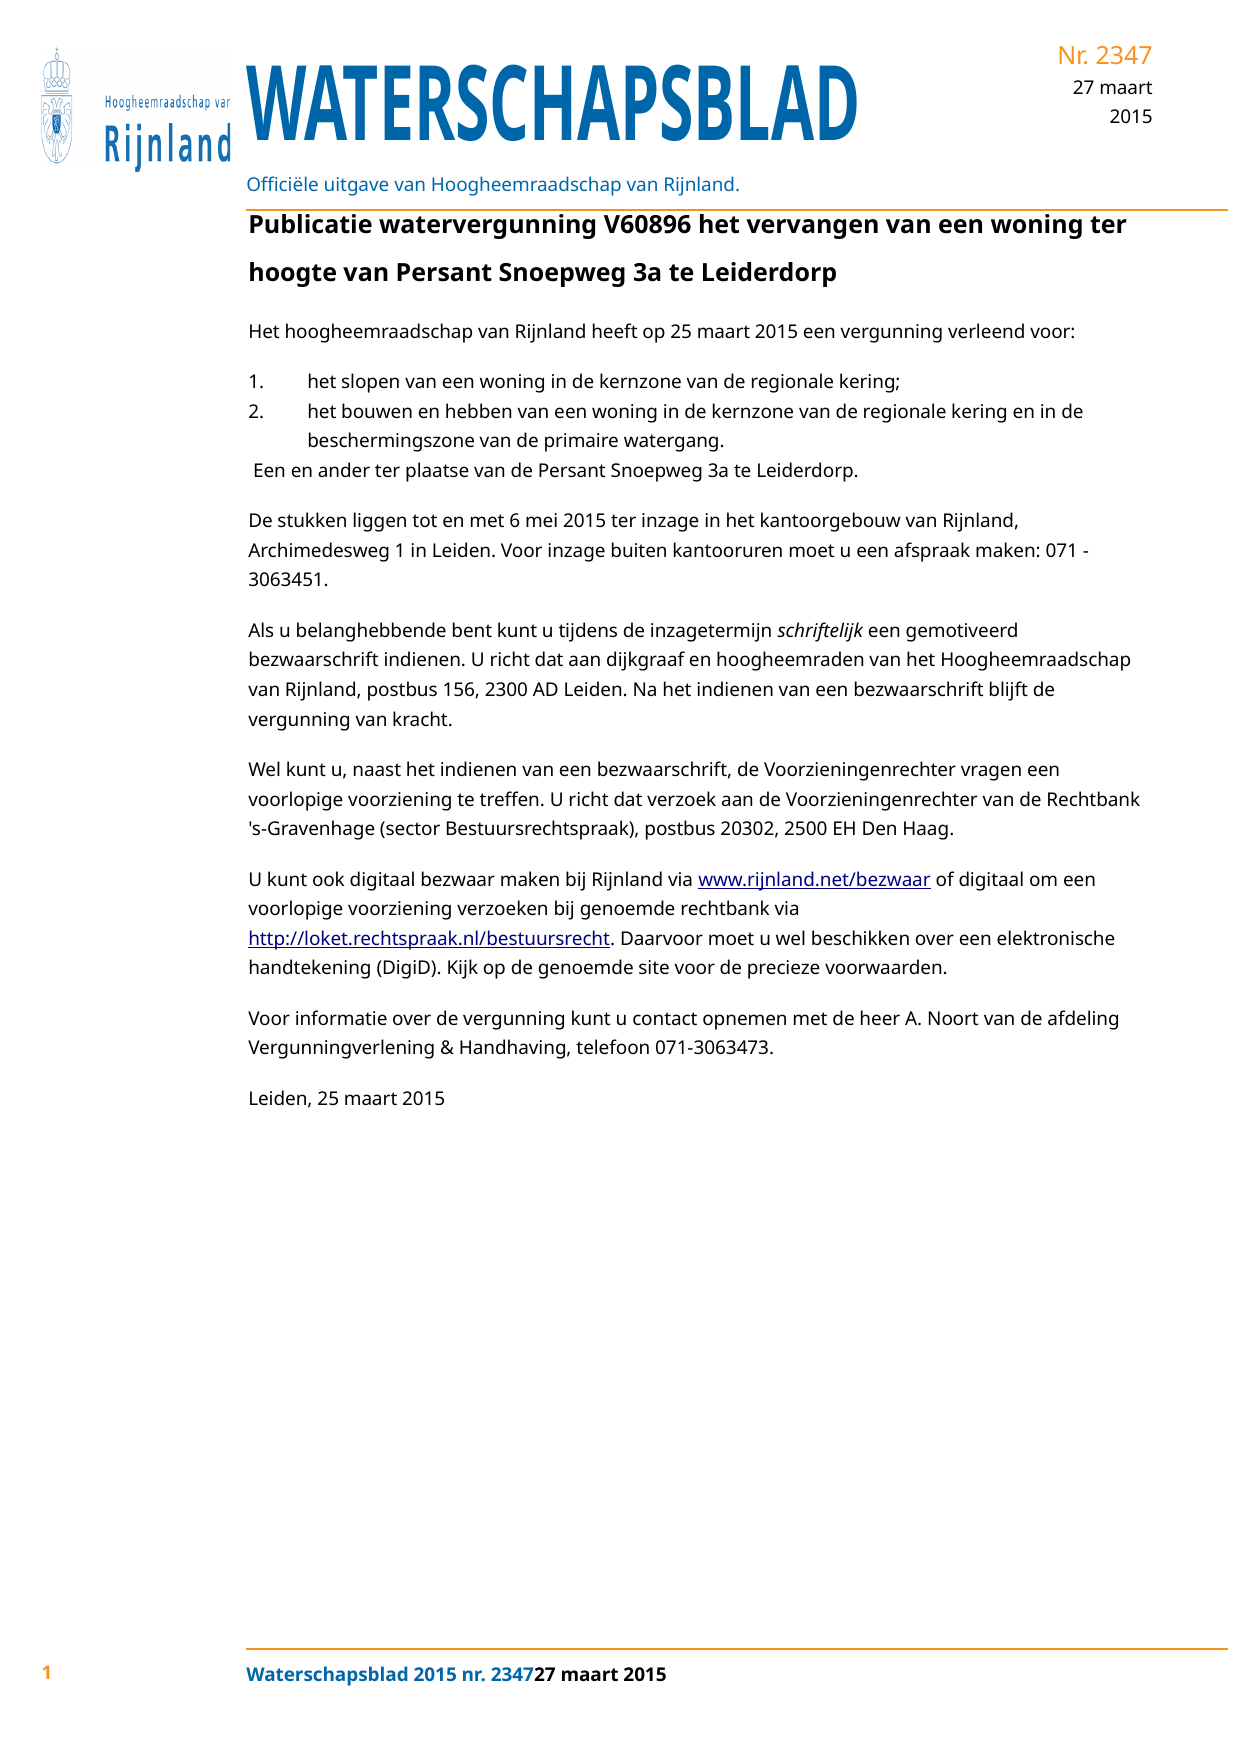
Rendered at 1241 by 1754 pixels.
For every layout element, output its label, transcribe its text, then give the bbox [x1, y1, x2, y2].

text Wel kunt u, naast het indienen van een bezwaarschrift, de Voorzieningenrechter vragen een voorlopige voorziening te treffen. U richt dat verzoek aan de Voorzieningenrechter van de Rechtbank 's-Gravenhage (sector Bestuursrechtspraak), postbus 20302, 2500 EH Den Haag. [248, 756, 1152, 841]
text De stukken liggen tot en met 6 mei 2015 ter inzage in het kantoorgebouw van Rijnland, Archimedesweg 1 in Leiden. Voor inzage buiten kantooruren moet u een afspraak maken: 071 - 3063451. [248, 507, 1152, 592]
list het slopen van een woning in de kernzone van de regionale kering; [248, 368, 1152, 394]
text Een en ander ter plaatse van de Persant Snoepweg 3a te Leiderdorp. [248, 457, 1152, 483]
list het bouwen en hebben van een woning in de kernzone van de regionale kering en in de beschermingszone van de primaire watergang. [248, 398, 1152, 453]
text Leiden, 25 maart 2015 [248, 1085, 1152, 1111]
text Als u belanghebbende bent kunt u tijdens de inzagetermijn schriftelijk een gemotiveerd bezwaarschrift indienen. U richt dat aan dijkgraaf en hoogheemraden van het Hoogheemraadschap van Rijnland, postbus 156, 2300 AD Leiden. Na het indienen van een bezwaarschrift blijft de vergunning van kracht. [248, 617, 1152, 732]
text U kunt ook digitaal bezwaar maken bij Rijnland via www.rijnland.net/bezwaar of digitaal om een voorlopige voorziening verzoeken bij genoemde rechtbank via http://loket.rechtspraak.nl/bestuursrecht. Daarvoor moet u wel beschikken over een elektronische handtekening (DigiD). Kijk op de genoemde site voor de precieze voorwaarden. [248, 866, 1152, 980]
text Voor informatie over de vergunning kunt u contact opnemen met de heer A. Noort van de afdeling Vergunningverlening & Handhaving, telefoon 071-3063473. [248, 1005, 1152, 1060]
text Het hoogheemraadschap van Rijnland heeft op 25 maart 2015 een vergunning verleend voor: [248, 318, 1152, 344]
text Publicatie watervergunning V60896 het vervangen van een woning ter hoogte van Persant Snoepweg 3a te Leiderdorp [248, 211, 1152, 288]
picture [41, 47, 231, 172]
